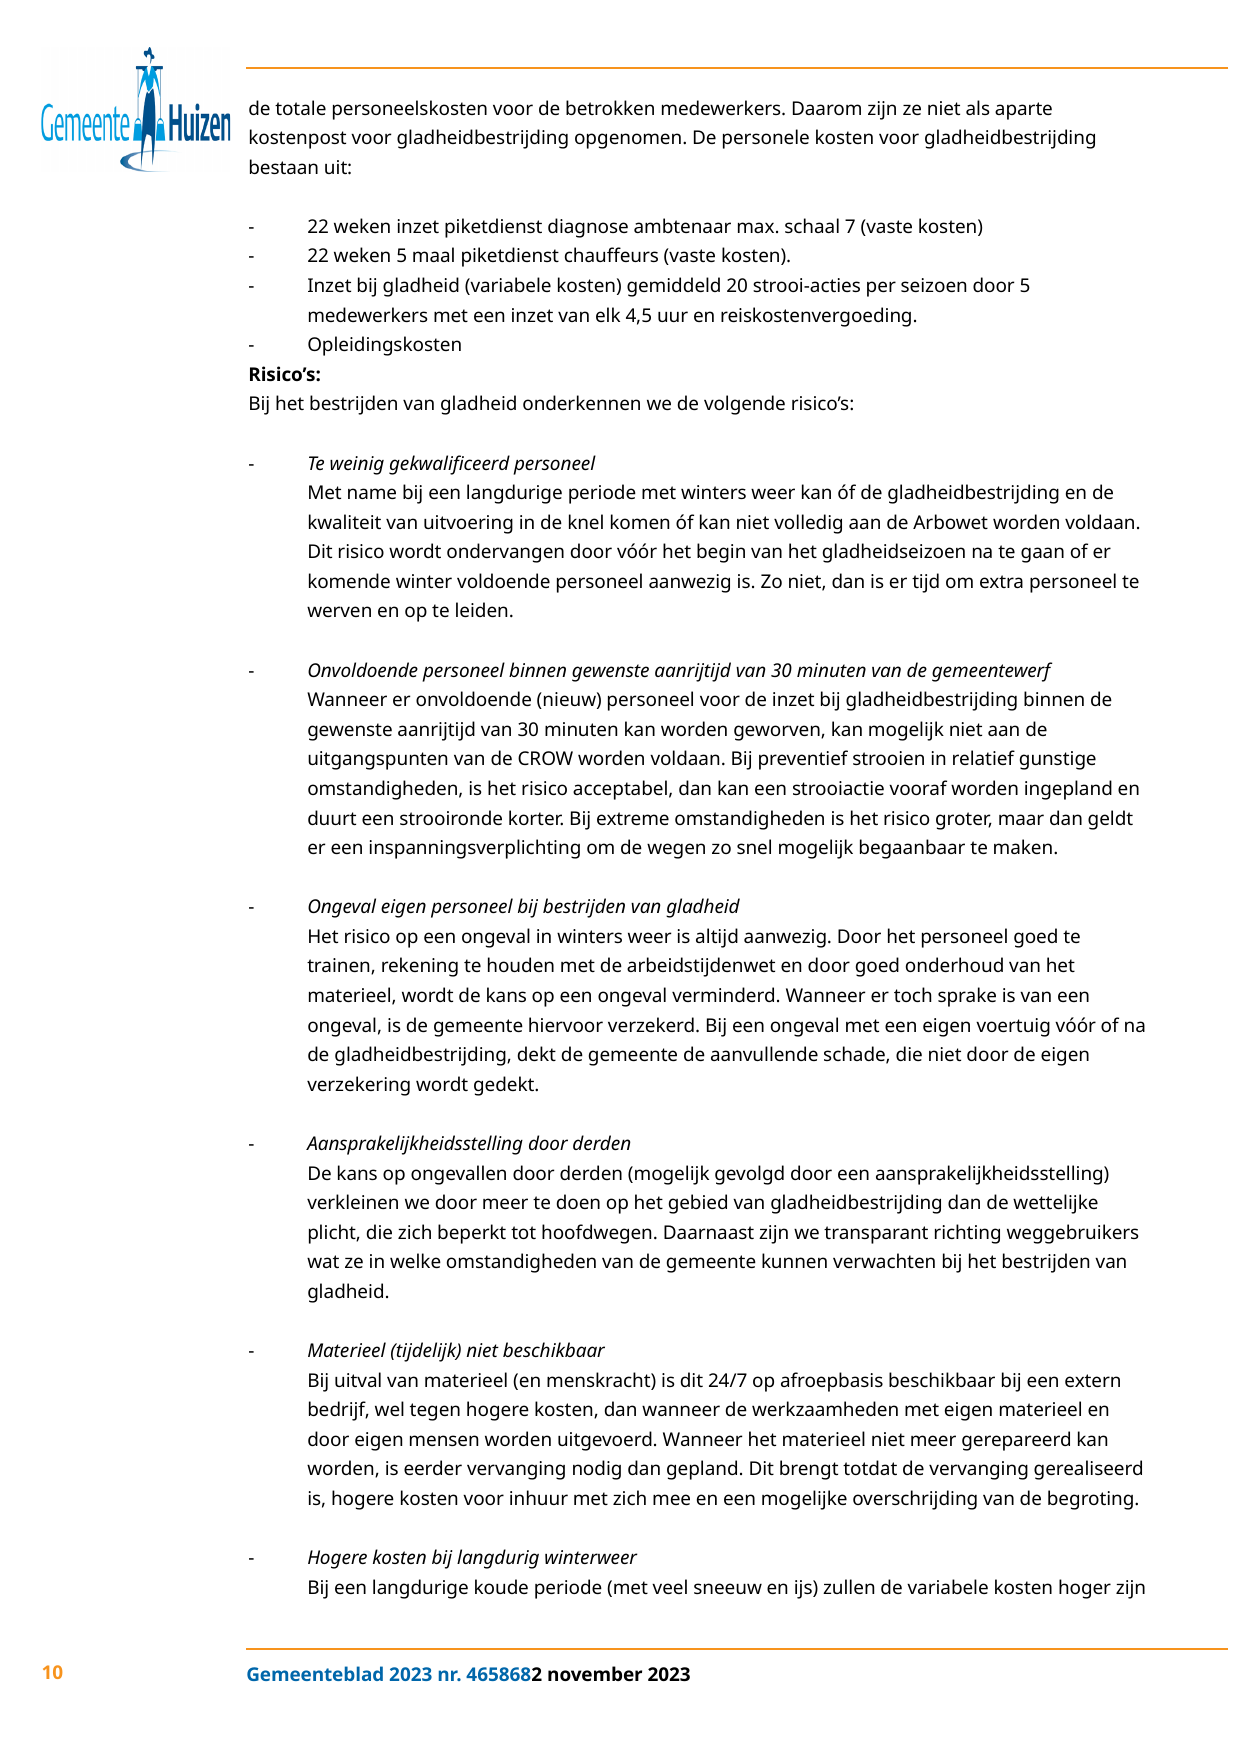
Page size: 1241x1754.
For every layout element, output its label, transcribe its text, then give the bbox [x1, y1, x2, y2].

list Bij een langdurige koude periode (met veel sneeuw en ijs) zullen de variabele kosten hoger zijn [248, 1574, 1152, 1600]
list De kans op ongevallen door derden (mogelijk gevolgd door een aansprakelijkheidsstelling) verkleinen we door meer te doen op het gebied van gladheidbestrijding dan de wettelijke plicht, die zich beperkt tot hoofdwegen. Daarnaast zijn we transparant richting weggebruikers wat ze in welke omstandigheden van de gemeente kunnen verwachten bij het bestrijden van gladheid. [248, 1160, 1152, 1304]
list Hogere kosten bij langdurig winterweer [248, 1544, 1152, 1570]
list Bij uitval van materieel (en menskracht) is dit 24/7 op afroepbasis beschikbaar bij een extern bedrijf, wel tegen hogere kosten, dan wanneer de werkzaamheden met eigen materieel en door eigen mensen worden uitgevoerd. Wanneer het materieel niet meer gerepareerd kan worden, is eerder vervanging nodig dan gepland. Dit brengt totdat de vervanging gerealiseerd is, hogere kosten voor inhuur met zich mee en een mogelijke overschrijding van de begroting. [248, 1367, 1152, 1511]
list Te weinig gekwalificeerd personeel [248, 450, 1152, 476]
list Opleidingskosten [248, 331, 1152, 357]
text Bij het bestrijden van gladheid onderkennen we de volgende risico’s: [248, 391, 1152, 416]
list Onvoldoende personeel binnen gewenste aanrijtijd van 30 minuten van de gemeentewerf [248, 657, 1152, 683]
list 22 weken 5 maal piketdienst chauffeurs (vaste kosten). [248, 243, 1152, 268]
picture [41, 47, 231, 172]
list Met name bij een langdurige periode met winters weer kan óf de gladheidbestrijding en de kwaliteit van uitvoering in de knel komen óf kan niet volledig aan de Arbowet worden voldaan. Dit risico wordt ondervangen door vóór het begin van het gladheidseizoen na te gaan of er komende winter voldoende personeel aanwezig is. Zo niet, dan is er tijd om extra personeel te werven en op te leiden. [248, 479, 1152, 623]
list Ongeval eigen personeel bij bestrijden van gladheid [248, 893, 1152, 919]
list Wanneer er onvoldoende (nieuw) personeel voor de inzet bij gladheidbestrijding binnen de gewenste aanrijtijd van 30 minuten kan worden geworven, kan mogelijk niet aan de uitgangspunten van de CROW worden voldaan. Bij preventief strooien in relatief gunstige omstandigheden, is het risico acceptabel, dan kan een strooiactie vooraf worden ingepland en duurt een strooironde korter. Bij extreme omstandigheden is het risico groter, maar dan geldt er een inspanningsverplichting om de wegen zo snel mogelijk begaanbaar te maken. [248, 686, 1152, 860]
list Het risico op een ongeval in winters weer is altijd aanwezig. Door het personeel goed te trainen, rekening te houden met de arbeidstijdenwet en door goed onderhoud van het materieel, wordt de kans op een ongeval verminderd. Wanneer er toch sprake is van een ongeval, is de gemeente hiervoor verzekerd. Bij een ongeval met een eigen voertuig vóór of na de gladheidbestrijding, dekt de gemeente de aanvullende schade, die niet door de eigen verzekering wordt gedekt. [248, 923, 1152, 1097]
text de totale personeelskosten voor de betrokken medewerkers. Daarom zijn ze niet als aparte kostenpost voor gladheidbestrijding opgenomen. De personele kosten voor gladheidbestrijding bestaan uit: [248, 95, 1152, 180]
list Materieel (tijdelijk) niet beschikbaar [248, 1337, 1152, 1363]
list 22 weken inzet piketdienst diagnose ambtenaar max. schaal 7 (vaste kosten) [248, 213, 1152, 239]
list Aansprakelijkheidsstelling door derden [248, 1130, 1152, 1156]
text Risico’s: [248, 361, 1152, 387]
list Inzet bij gladheid (variabele kosten) gemiddeld 20 strooi-acties per seizoen door 5 medewerkers met een inzet van elk 4,5 uur en reiskostenvergoeding. [248, 272, 1152, 328]
